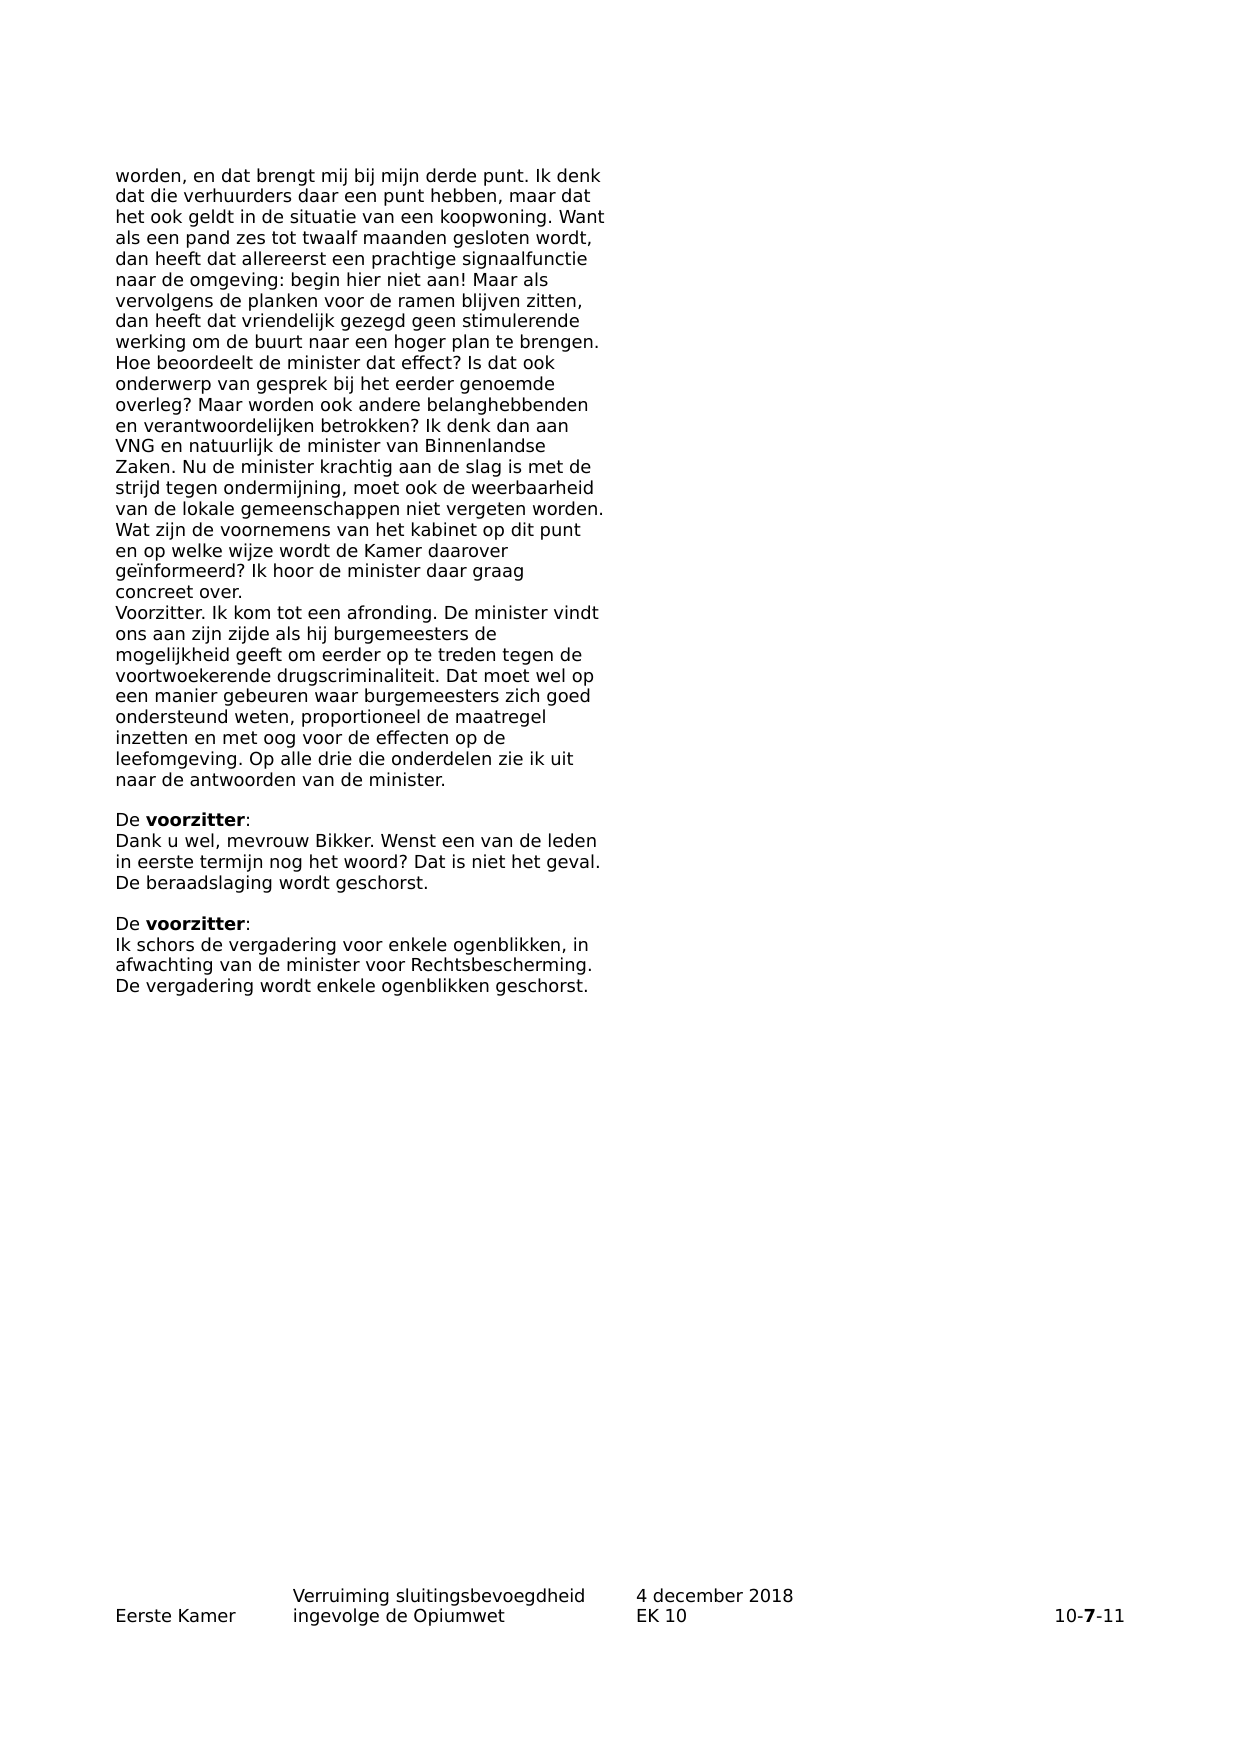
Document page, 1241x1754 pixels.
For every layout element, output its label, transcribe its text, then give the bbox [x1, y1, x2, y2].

text De voorzitter: [115, 913, 605, 934]
text Ik schors de vergadering voor enkele ogenblikken, in afwachting van de minister voor Rechtsbescherming. [115, 934, 605, 976]
text De beraadslaging wordt geschorst. [115, 873, 605, 893]
text De vergadering wordt enkele ogenblikken geschorst. [115, 976, 605, 997]
text worden, en dat brengt mij bij mijn derde punt. Ik denk dat die verhuurders daar een punt hebben, maar dat het ook geldt in de situatie van een koopwoning. Want als een pand zes tot twaalf maanden gesloten wordt, dan heeft dat allereerst een prachtige signaalfunctie naar de omgeving: begin hier niet aan! Maar als vervolgens de planken voor de ramen blijven zitten, dan heeft dat vriendelijk gezegd geen stimulerende werking om de buurt naar een hoger plan te brengen. Hoe beoordeelt de minister dat effect? Is dat ook onderwerp van gesprek bij het eerder genoemde overleg? Maar worden ook andere belanghebbenden en verantwoordelijken betrokken? Ik denk dan aan VNG en natuurlijk de minister van Binnenlandse Zaken. Nu de minister krachtig aan de slag is met de strijd tegen ondermijning, moet ook de weerbaarheid van de lokale gemeenschappen niet vergeten worden. Wat zijn de voornemens van het kabinet op dit punt en op welke wijze wordt de Kamer daarover geïnformeerd? Ik hoor de minister daar graag concreet over. [115, 165, 605, 603]
text Voorzitter. Ik kom tot een afronding. De minister vindt ons aan zijn zijde als hij burgemeesters de mogelijkheid geeft om eerder op te treden tegen de voortwoekerende drugscriminaliteit. Dat moet wel op een manier gebeuren waar burgemeesters zich goed ondersteund weten, proportioneel de maatregel inzetten en met oog voor de effecten op de leefomgeving. Op alle drie die onderdelen zie ik uit naar de antwoorden van de minister. [115, 603, 605, 790]
text De voorzitter: [115, 810, 605, 831]
text Dank u wel, mevrouw Bikker. Wenst een van de leden in eerste termijn nog het woord? Dat is niet het geval. [115, 831, 605, 873]
